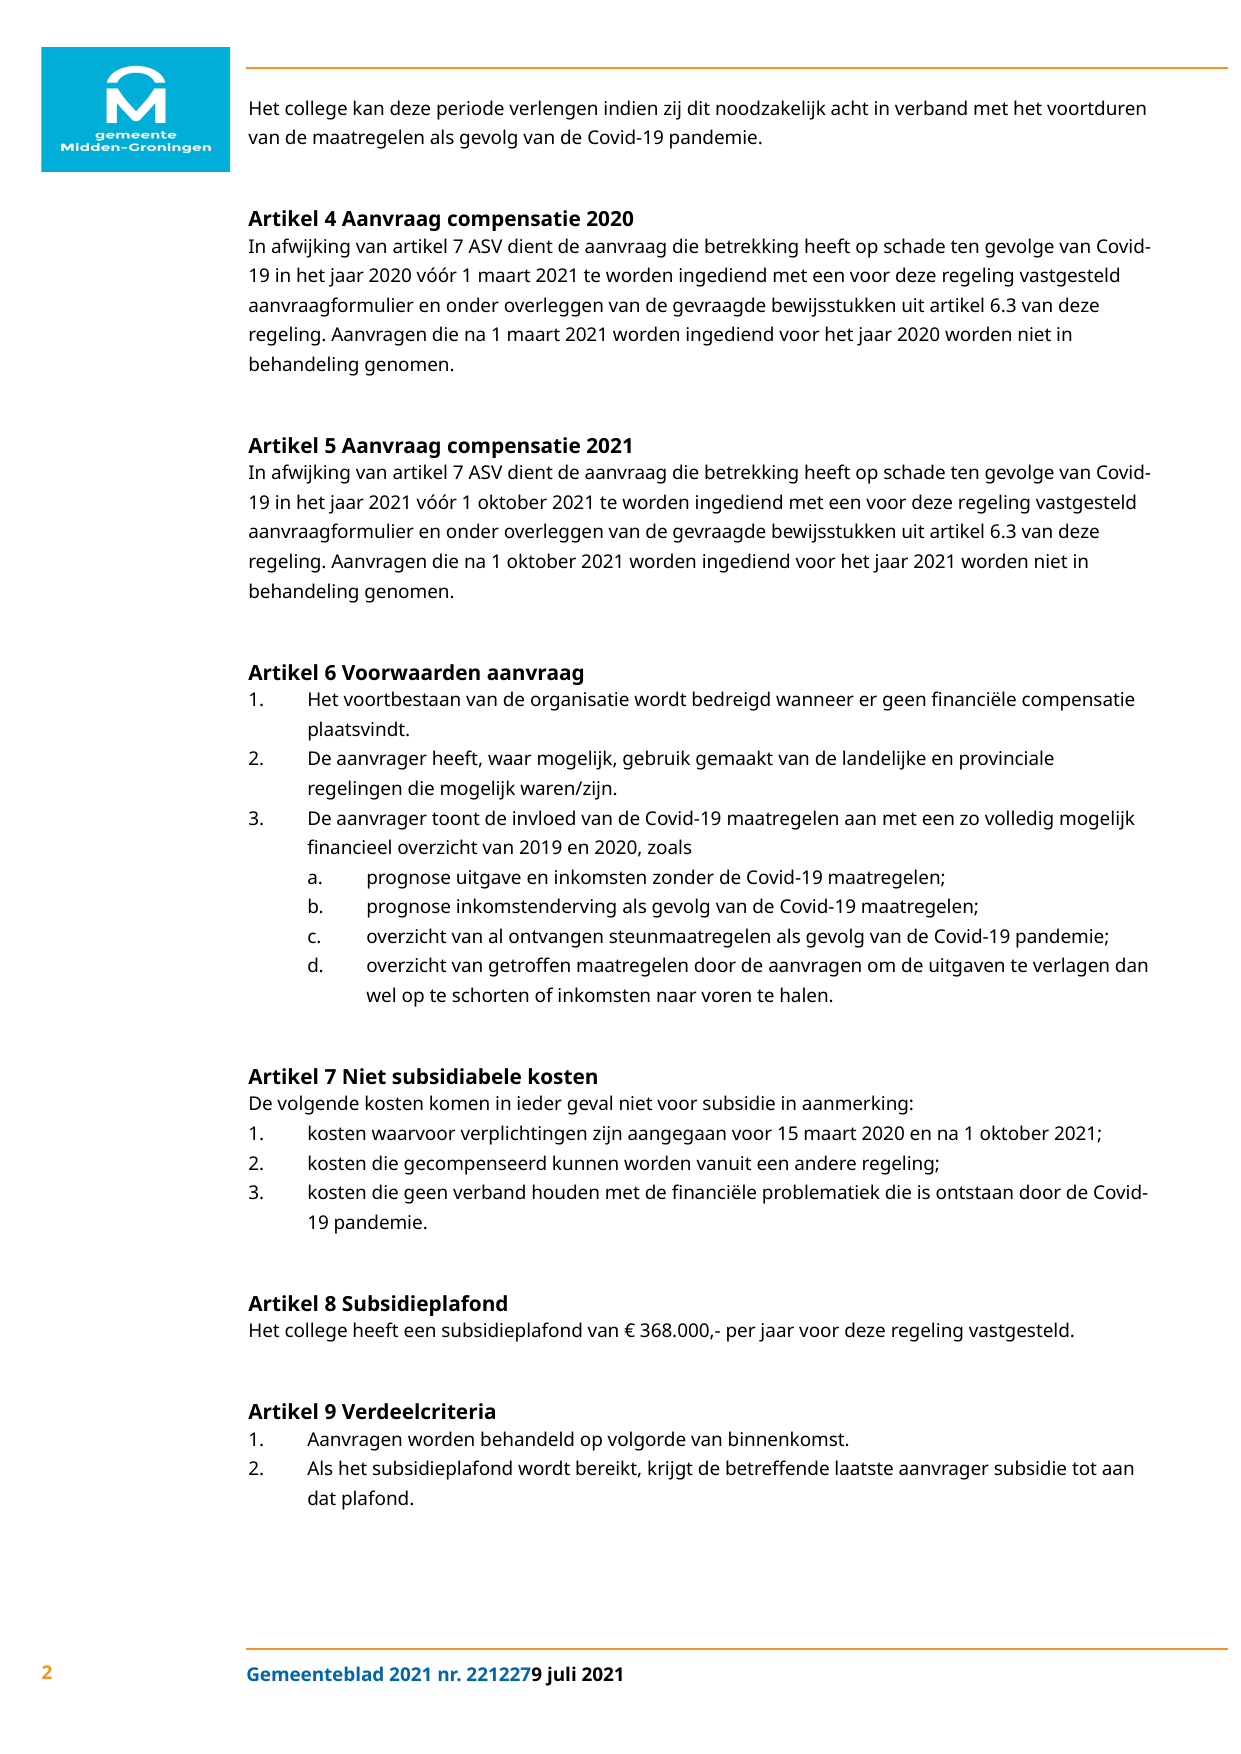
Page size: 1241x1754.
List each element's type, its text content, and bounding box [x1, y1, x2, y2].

list Als het subsidieplafond wordt bereikt, krijgt de betreffende laatste aanvrager subsidie tot aan dat plafond. [248, 1455, 1152, 1511]
text In afwijking van artikel 7 ASV dient de aanvraag die betrekking heeft op schade ten gevolge van Covid-19 in het jaar 2021 vóór 1 oktober 2021 te worden ingediend met een voor deze regeling vastgesteld aanvraagformulier en onder overleggen van de gevraagde bewijsstukken uit artikel 6.3 van deze regeling. Aanvragen die na 1 oktober 2021 worden ingediend voor het jaar 2021 worden niet in behandeling genomen. [248, 459, 1152, 604]
picture [108, 66, 164, 82]
list De aanvrager heeft, waar mogelijk, gebruik gemaakt van de landelijke en provinciale regelingen die mogelijk waren/zijn. [248, 746, 1152, 801]
text Artikel 7 Niet subsidiabele kosten [248, 1062, 1152, 1091]
text Artikel 5 Aanvraag compensatie 2021 [248, 431, 1152, 459]
text In afwijking van artikel 7 ASV dient de aanvraag die betrekking heeft op schade ten gevolge van Covid-19 in het jaar 2020 vóór 1 maart 2021 te worden ingediend met een voor deze regeling vastgesteld aanvraagformulier en onder overleggen van de gevraagde bewijsstukken uit artikel 6.3 van deze regeling. Aanvragen die na 1 maart 2021 worden ingediend voor het jaar 2020 worden niet in behandeling genomen. [248, 233, 1152, 377]
picture [184, 146, 190, 153]
list kosten die geen verband houden met de financiële problematiek die is ontstaan door de Covid-19 pandemie. [248, 1179, 1152, 1235]
list prognose inkomstenderving als gevolg van de Covid-19 maatregelen; [307, 893, 1152, 919]
list Aanvragen worden behandeld op volgorde van binnenkomst. [248, 1426, 1152, 1452]
text Het college heeft een subsidieplafond van € 368.000,- per jaar voor deze regeling vastgesteld. [248, 1317, 1152, 1343]
list kosten die gecompenseerd kunnen worden vanuit een andere regeling; [248, 1150, 1152, 1176]
list kosten waarvoor verplichtingen zijn aangegaan voor 15 maart 2020 en na 1 oktober 2021; [248, 1120, 1152, 1146]
text Artikel 6 Voorwaarden aanvraag [248, 658, 1152, 686]
text Artikel 4 Aanvraag compensatie 2020 [248, 204, 1152, 233]
list Het voortbestaan van de organisatie wordt bedreigd wanneer er geen financiële compensatie plaatsvindt. [248, 686, 1152, 742]
text Artikel 8 Subsidieplafond [248, 1289, 1152, 1317]
text Het college kan deze periode verlengen indien zij dit noodzakelijk acht in verband met het voortduren van de maatregelen als gevolg van de Covid-19 pandemie. [248, 95, 1152, 150]
picture [107, 89, 165, 122]
list prognose uitgave en inkomsten zonder de Covid-19 maatregelen; [307, 864, 1152, 889]
text De volgende kosten komen in ieder geval niet voor subsidie in aanmerking: [248, 1091, 1152, 1116]
list De aanvrager toont de invloed van de Covid-19 maatregelen aan met een zo volledig mogelijk financieel overzicht van 2019 en 2020, zoals [248, 805, 1152, 860]
list overzicht van al ontvangen steunmaatregelen als gevolg van de Covid-19 pandemie; [307, 923, 1152, 949]
text Artikel 9 Verdeelcriteria [248, 1397, 1152, 1426]
list overzicht van getroffen maatregelen door de aanvragen om de uitgaven te verlagen dan wel op te schorten of inkomsten naar voren te halen. [307, 953, 1152, 1008]
